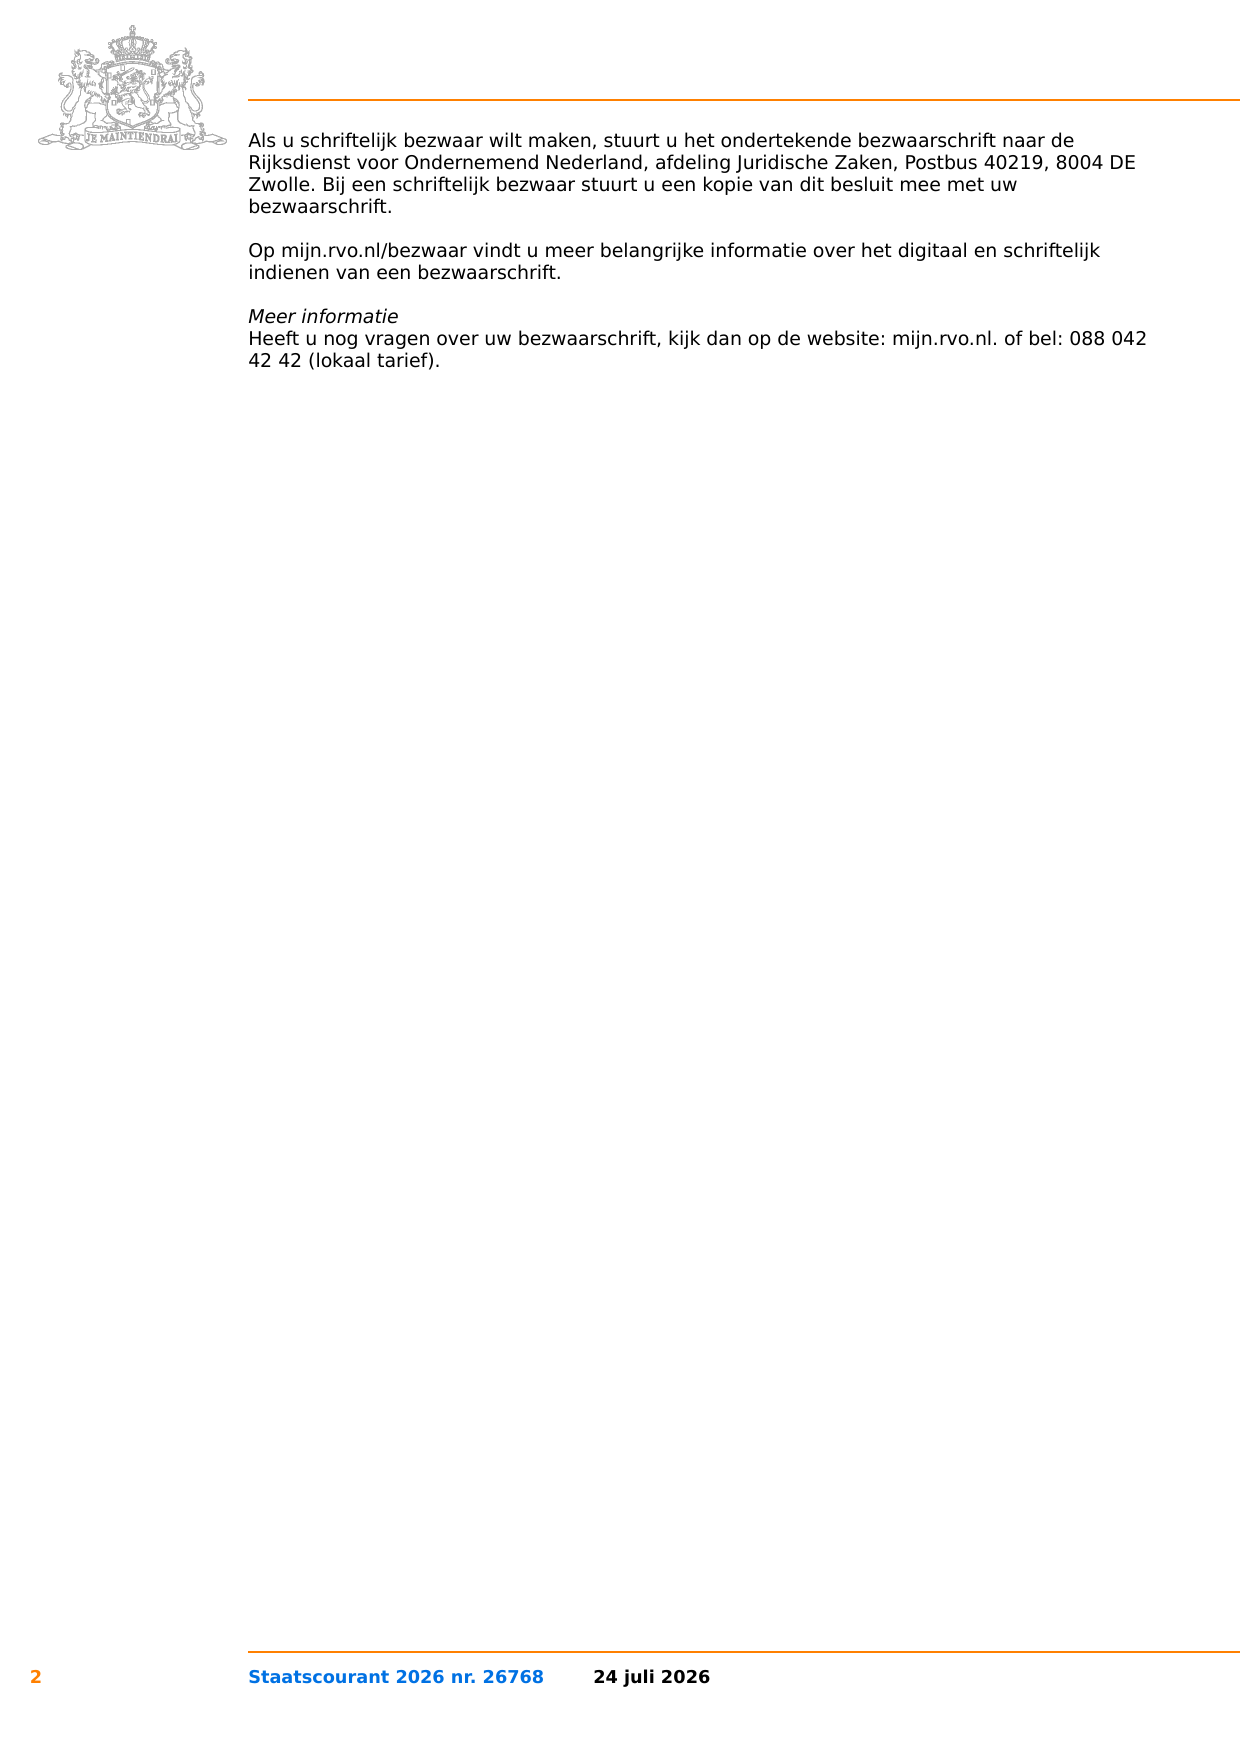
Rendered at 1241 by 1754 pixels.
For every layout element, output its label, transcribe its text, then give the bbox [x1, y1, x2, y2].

text Meer informatie [248, 306, 1163, 327]
picture [38, 25, 227, 150]
text Op mijn.rvo.nl/bezwaar vindt u meer belangrijke informatie over het digitaal en schriftelijk indienen van een bezwaarschrift. [248, 240, 1163, 284]
text Heeft u nog vragen over uw bezwaarschrift, kijk dan op de website: mijn.rvo.nl. of bel: 088 042 42 42 (lokaal tarief). [248, 327, 1163, 371]
text Als u schriftelijk bezwaar wilt maken, stuurt u het ondertekende bezwaarschrift naar de Rijksdienst voor Ondernemend Nederland, afdeling Juridische Zaken, Postbus 40219, 8004 DE Zwolle. Bij een schriftelijk bezwaar stuurt u een kopie van dit besluit mee met uw bezwaarschrift. [248, 130, 1163, 218]
